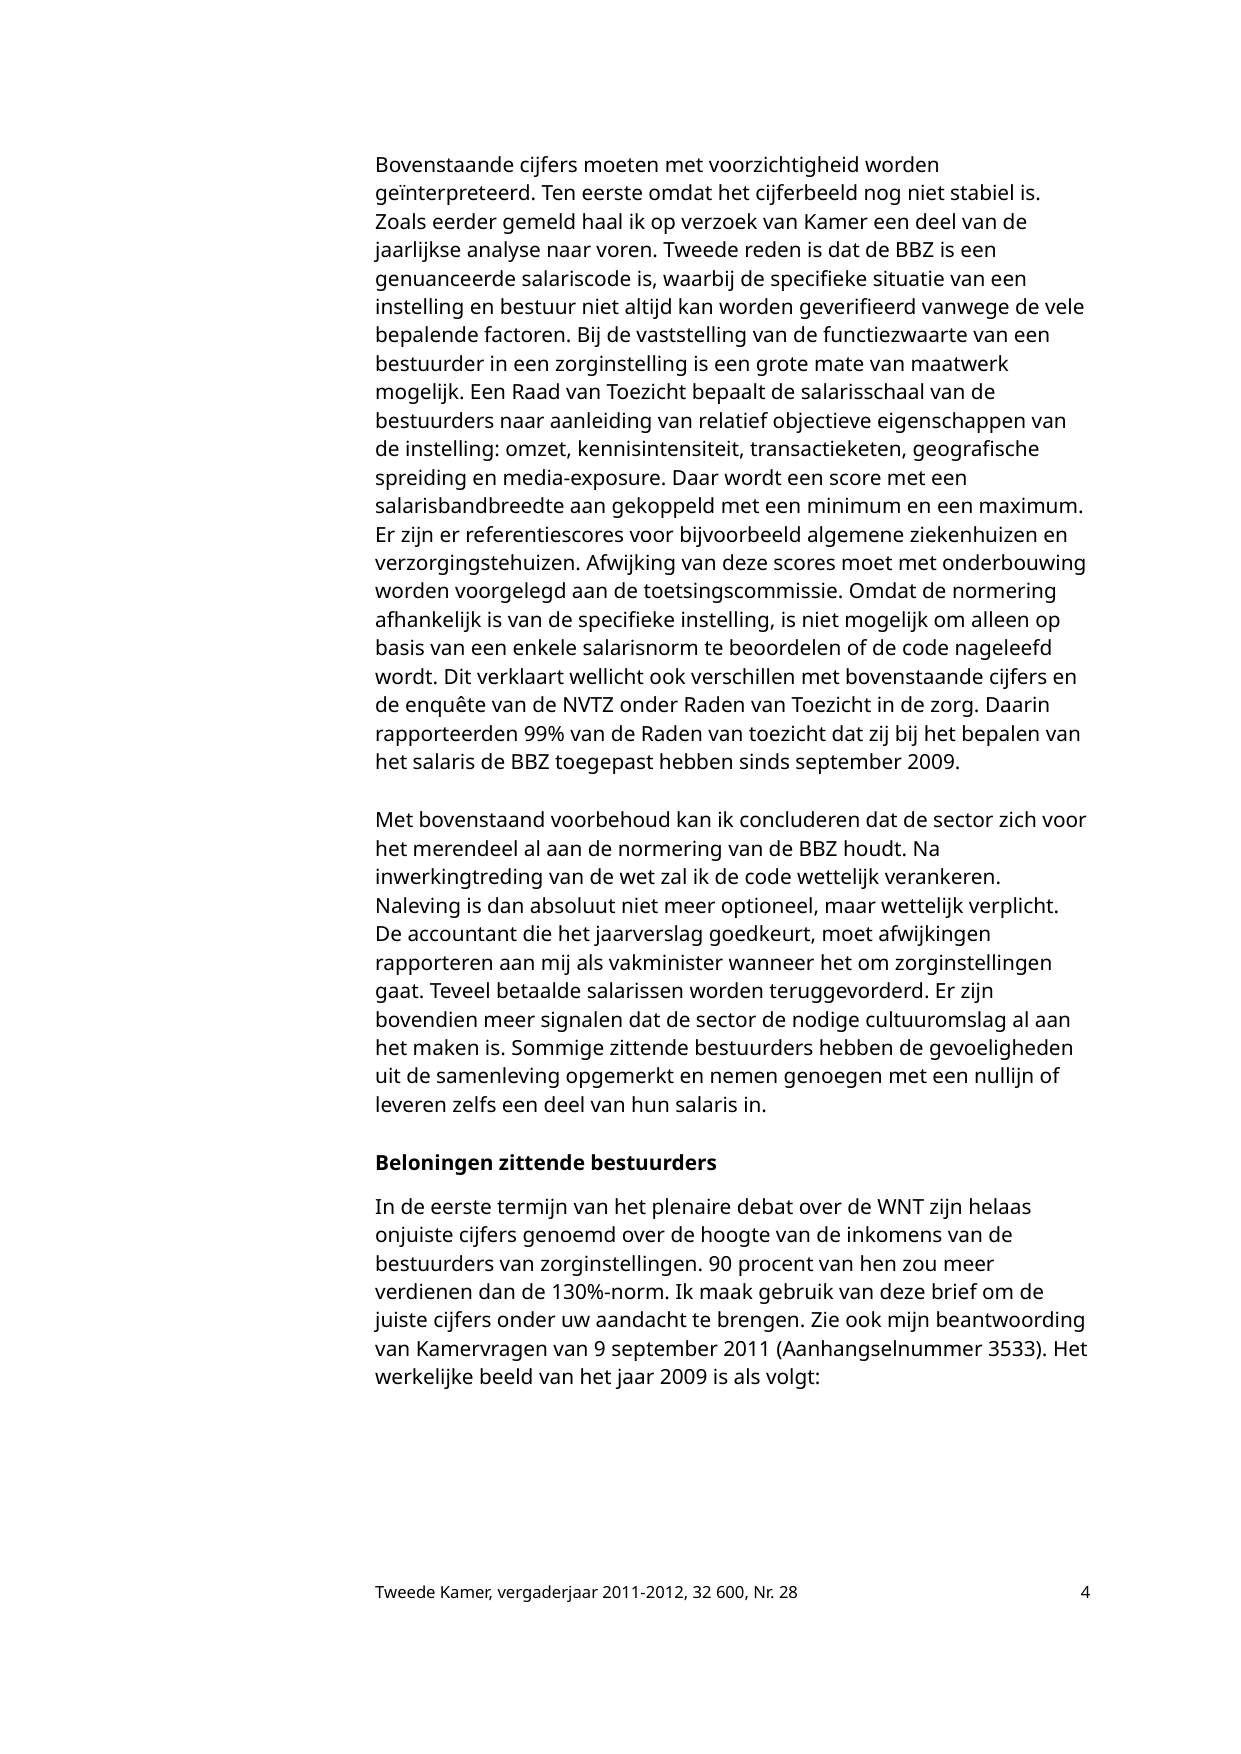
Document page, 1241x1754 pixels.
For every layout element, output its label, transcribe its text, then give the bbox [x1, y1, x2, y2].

text Bovenstaande cijfers moeten met voorzichtigheid worden geïnterpreteerd. Ten eerste omdat het cijferbeeld nog niet stabiel is. Zoals eerder gemeld haal ik op verzoek van Kamer een deel van de jaarlijkse analyse naar voren. Tweede reden is dat de BBZ is een genuanceerde salariscode is, waarbij de specifieke situatie van een instelling en bestuur niet altijd kan worden geverifieerd vanwege de vele bepalende factoren. Bij de vaststelling van de functiezwaarte van een bestuurder in een zorginstelling is een grote mate van maatwerk mogelijk. Een Raad van Toezicht bepaalt de salarisschaal van de bestuurders naar aanleiding van relatief objectieve eigenschappen van de instelling: omzet, kennisintensiteit, transactieketen, geografische spreiding en media-exposure. Daar wordt een score met een salarisbandbreedte aan gekoppeld met een minimum en een maximum. Er zijn er referentiescores voor bijvoorbeeld algemene ziekenhuizen en verzorgingstehuizen. Afwijking van deze scores moet met onderbouwing worden voorgelegd aan de toetsingscommissie. Omdat de normering afhankelijk is van de specifieke instelling, is niet mogelijk om alleen op basis van een enkele salarisnorm te beoordelen of de code nageleefd wordt. Dit verklaart wellicht ook verschillen met bovenstaande cijfers en de enquête van de NVTZ onder Raden van Toezicht in de zorg. Daarin rapporteerden 99% van de Raden van toezicht dat zij bij het bepalen van het salaris de BBZ toegepast hebben sinds september 2009. [375, 150, 1090, 776]
text In de eerste termijn van het plenaire debat over de WNT zijn helaas onjuiste cijfers genoemd over de hoogte van de inkomens van de bestuurders van zorginstellingen. 90 procent van hen zou meer verdienen dan de 130%-norm. Ik maak gebruik van deze brief om de juiste cijfers onder uw aandacht te brengen. Zie ook mijn beantwoording van Kamervragen van 9 september 2011 (Aanhangselnummer 3533). Het werkelijke beeld van het jaar 2009 is als volgt: [375, 1192, 1090, 1391]
text Beloningen zittende bestuurders [375, 1148, 1090, 1177]
text Met bovenstaand voorbehoud kan ik concluderen dat de sector zich voor het merendeel al aan de normering van de BBZ houdt. Na inwerkingtreding van de wet zal ik de code wettelijk verankeren. Naleving is dan absoluut niet meer optioneel, maar wettelijk verplicht. De accountant die het jaarverslag goedkeurt, moet afwijkingen rapporteren aan mij als vakminister wanneer het om zorginstellingen gaat. Teveel betaalde salarissen worden teruggevorderd. Er zijn bovendien meer signalen dat de sector de nodige cultuuromslag al aan het maken is. Sommige zittende bestuurders hebben de gevoeligheden uit de samenleving opgemerkt en nemen genoegen met een nullijn of leveren zelfs een deel van hun salaris in. [375, 806, 1090, 1118]
